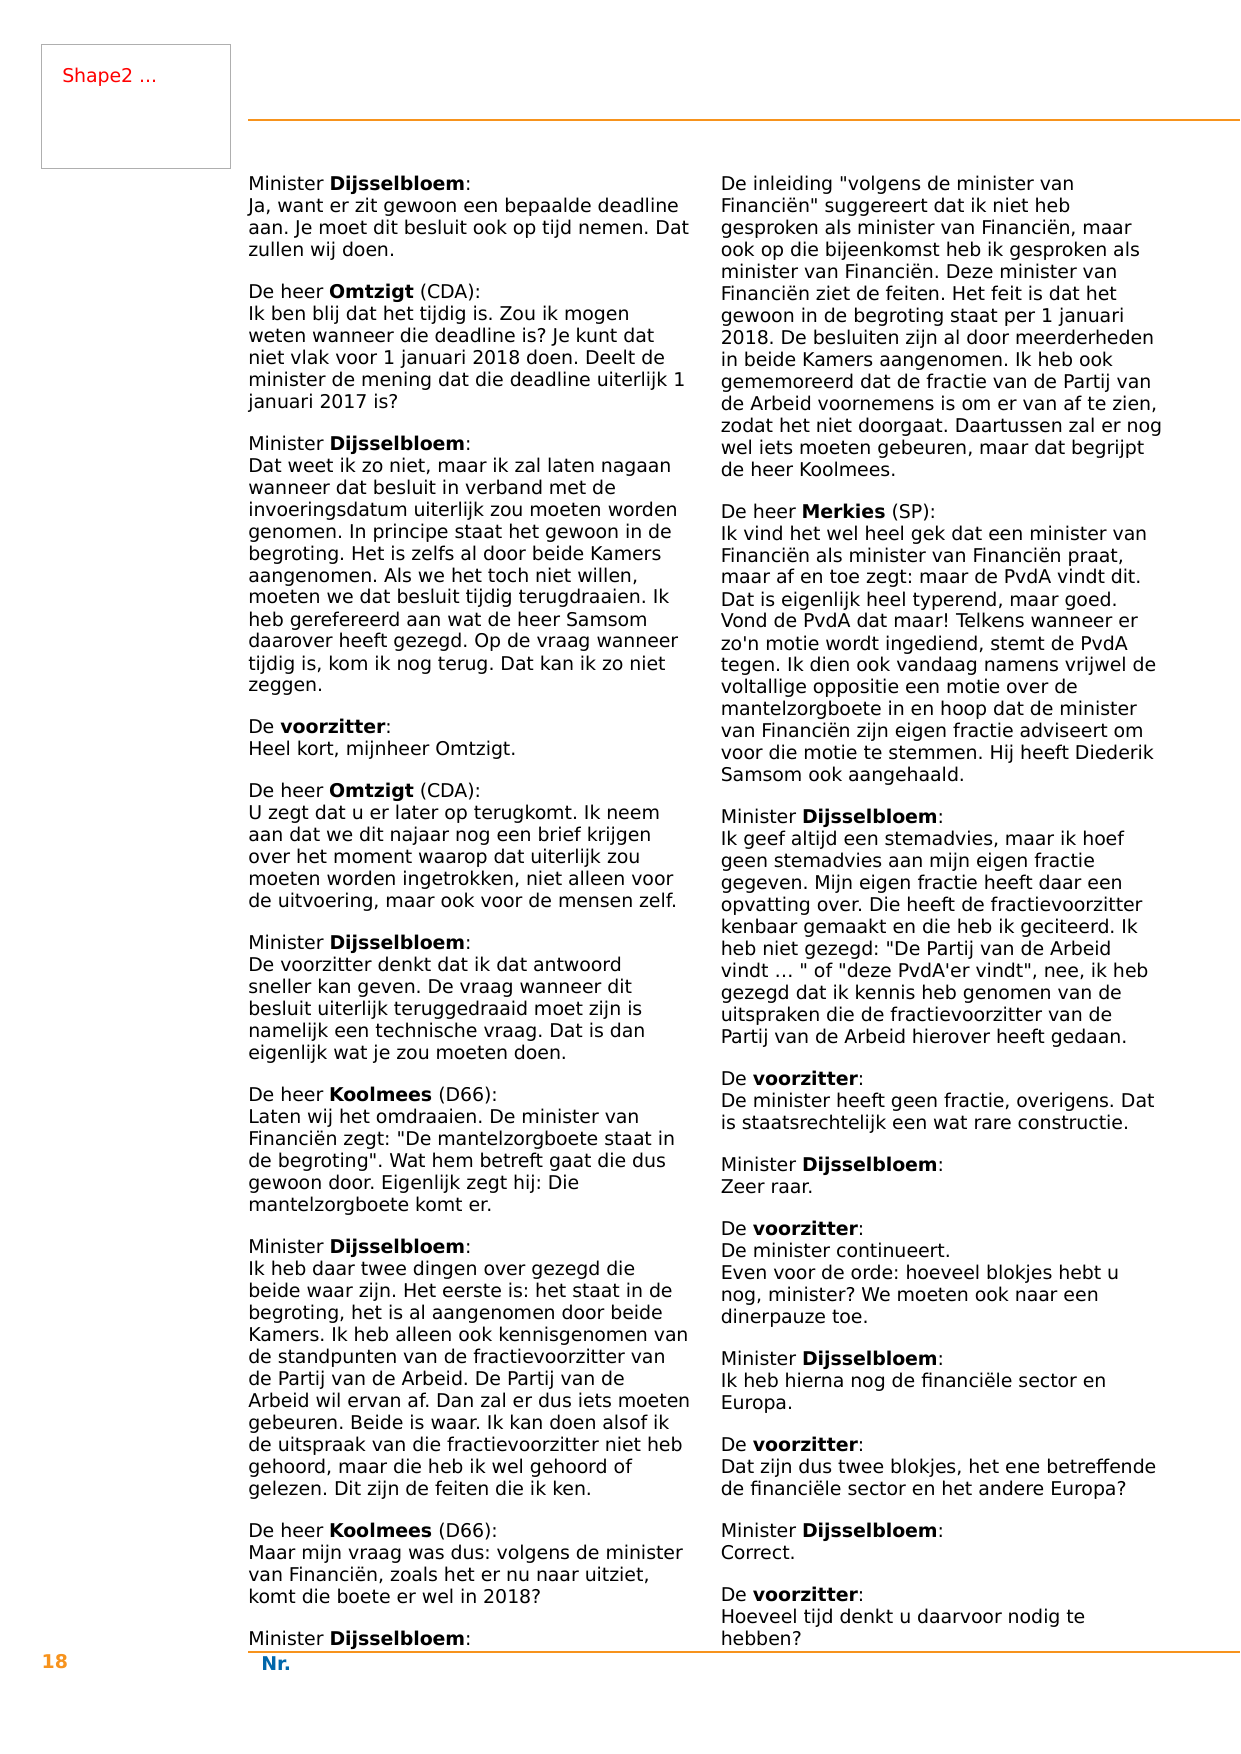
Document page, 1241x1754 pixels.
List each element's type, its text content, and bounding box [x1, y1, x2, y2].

text De voorzitter: [721, 1434, 1163, 1456]
text Even voor de orde: hoeveel blokjes hebt u nog, minister? We moeten ook naar een dinerpauze toe. [721, 1262, 1163, 1328]
text Minister Dijsselbloem: [721, 806, 1163, 828]
text De voorzitter: [721, 1218, 1163, 1240]
text Minister Dijsselbloem: [248, 1628, 691, 1649]
text Minister Dijsselbloem: [248, 173, 691, 195]
text De heer Omtzigt (CDA): [248, 281, 691, 303]
text De heer Koolmees (D66): [248, 1520, 691, 1542]
text Ik ben blij dat het tijdig is. Zou ik mogen weten wanneer die deadline is? Je kunt dat niet vlak voor 1 januari 2018 doen. Deelt de minister de mening dat die deadline uiterlijk 1 januari 2017 is? [248, 303, 691, 413]
text Minister Dijsselbloem: [248, 932, 691, 954]
text Maar mijn vraag was dus: volgens de minister van Financiën, zoals het er nu naar uitziet, komt die boete er wel in 2018? [248, 1542, 691, 1608]
text De minister heeft geen fractie, overigens. Dat is staatsrechtelijk een wat rare constructie. [721, 1090, 1163, 1134]
text Ik heb daar twee dingen over gezegd die beide waar zijn. Het eerste is: het staat in de begroting, het is al aangenomen door beide Kamers. Ik heb alleen ook kennisgenomen van de standpunten van de fractievoorzitter van de Partij van de Arbeid. De Partij van de Arbeid wil ervan af. Dan zal er dus iets moeten gebeuren. Beide is waar. Ik kan doen alsof ik de uitspraak van die fractievoorzitter niet heb gehoord, maar die heb ik wel gehoord of gelezen. Dit zijn de feiten die ik ken. [248, 1258, 691, 1500]
text De heer Koolmees (D66): [248, 1084, 691, 1106]
text U zegt dat u er later op terugkomt. Ik neem aan dat we dit najaar nog een brief krijgen over het moment waarop dat uiterlijk zou moeten worden ingetrokken, niet alleen voor de uitvoering, maar ook voor de mensen zelf. [248, 802, 691, 912]
text Laten wij het omdraaien. De minister van Financiën zegt: "De mantelzorgboete staat in de begroting". Wat hem betreft gaat die dus gewoon door. Eigenlijk zegt hij: Die mantelzorgboete komt er. [248, 1106, 691, 1216]
text Minister Dijsselbloem: [721, 1348, 1163, 1370]
text Minister Dijsselbloem: [721, 1154, 1163, 1176]
text Minister Dijsselbloem: [721, 1520, 1163, 1542]
text Zeer raar. [721, 1176, 1163, 1198]
text Ik vind het wel heel gek dat een minister van Financiën als minister van Financiën praat, maar af en toe zegt: maar de PvdA vindt dit. Dat is eigenlijk heel typerend, maar goed. Vond de PvdA dat maar! Telkens wanneer er zo'n motie wordt ingediend, stemt de PvdA tegen. Ik dien ook vandaag namens vrijwel de voltallige oppositie een motie over de mantelzorgboete in en hoop dat de minister van Financiën zijn eigen fractie adviseert om voor die motie te stemmen. Hij heeft Diederik Samsom ook aangehaald. [721, 522, 1163, 786]
text De minister continueert. [721, 1240, 1163, 1262]
text Hoeveel tijd denkt u daarvoor nodig te hebben? [721, 1606, 1163, 1649]
text Minister Dijsselbloem: [248, 433, 691, 454]
text Dat zijn dus twee blokjes, het ene betreffende de financiële sector en het andere Europa? [721, 1456, 1163, 1500]
text Minister Dijsselbloem: [248, 1236, 691, 1258]
text Heel kort, mijnheer Omtzigt. [248, 738, 691, 760]
text De heer Omtzigt (CDA): [248, 780, 691, 802]
text De voorzitter denkt dat ik dat antwoord sneller kan geven. De vraag wanneer dit besluit uiterlijk teruggedraaid moet zijn is namelijk een technische vraag. Dat is dan eigenlijk wat je zou moeten doen. [248, 954, 691, 1064]
text De heer Merkies (SP): [721, 501, 1163, 522]
text De voorzitter: [721, 1068, 1163, 1090]
text Ja, want er zit gewoon een bepaalde deadline aan. Je moet dit besluit ook op tijd nemen. Dat zullen wij doen. [248, 195, 691, 261]
text De voorzitter: [248, 716, 691, 738]
text Dat weet ik zo niet, maar ik zal laten nagaan wanneer dat besluit in verband met de invoeringsdatum uiterlijk zou moeten worden genomen. In principe staat het gewoon in de begroting. Het is zelfs al door beide Kamers aangenomen. Als we het toch niet willen, moeten we dat besluit tijdig terugdraaien. Ik heb gerefereerd aan wat de heer Samsom daarover heeft gezegd. Op de vraag wanneer tijdig is, kom ik nog terug. Dat kan ik zo niet zeggen. [248, 454, 691, 696]
text Correct. [721, 1542, 1163, 1564]
text De inleiding "volgens de minister van Financiën" suggereert dat ik niet heb gesproken als minister van Financiën, maar ook op die bijeenkomst heb ik gesproken als minister van Financiën. Deze minister van Financiën ziet de feiten. Het feit is dat het gewoon in de begroting staat per 1 januari 2018. De besluiten zijn al door meerderheden in beide Kamers aangenomen. Ik heb ook gememoreerd dat de fractie van de Partij van de Arbeid voornemens is om er van af te zien, zodat het niet doorgaat. Daartussen zal er nog wel iets moeten gebeuren, maar dat begrijpt de heer Koolmees. [721, 173, 1163, 481]
text Ik geef altijd een stemadvies, maar ik hoef geen stemadvies aan mijn eigen fractie gegeven. Mijn eigen fractie heeft daar een opvatting over. Die heeft de fractievoorzitter kenbaar gemaakt en die heb ik geciteerd. Ik heb niet gezegd: "De Partij van de Arbeid vindt … " of "deze PvdA'er vindt", nee, ik heb gezegd dat ik kennis heb genomen van de uitspraken die de fractievoorzitter van de Partij van de Arbeid hierover heeft gedaan. [721, 828, 1163, 1048]
text Ik heb hierna nog de financiële sector en Europa. [721, 1370, 1163, 1414]
text De voorzitter: [721, 1584, 1163, 1606]
